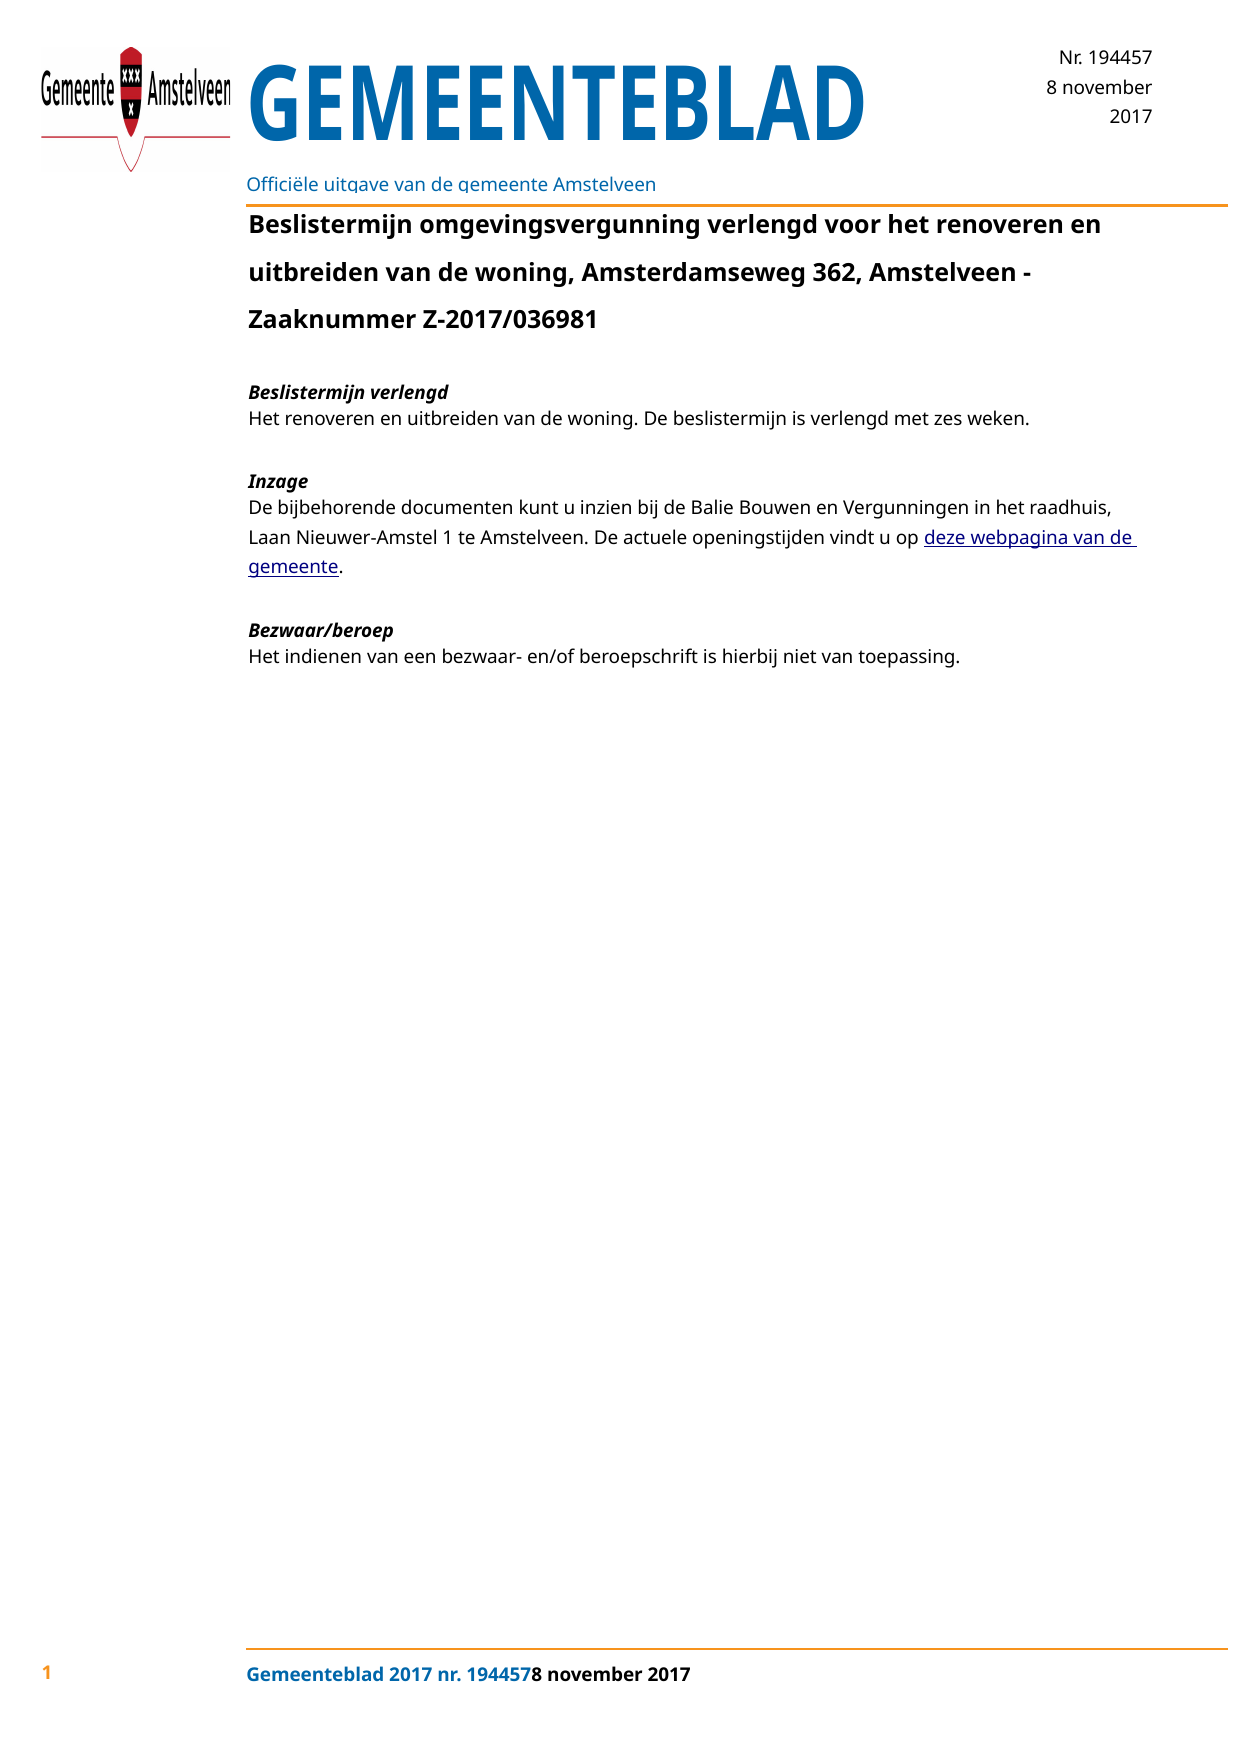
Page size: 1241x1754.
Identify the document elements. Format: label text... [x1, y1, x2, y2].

text Bezwaar/beroep [248, 618, 1152, 643]
picture [41, 47, 231, 172]
text De bijbehorende documenten kunt u inzien bij de Balie Bouwen en Vergunningen in het raadhuis, Laan Nieuwer-Amstel 1 te Amstelveen. De actuele openingstijden vindt u op deze webpagina van de gemeente. [248, 494, 1152, 579]
text Het renoveren en uitbreiden van de woning. De beslistermijn is verlengd met zes weken. [248, 405, 1152, 431]
text Beslistermijn verlengd [248, 379, 1152, 405]
text Beslistermijn omgevingsvergunning verlengd voor het renoveren en uitbreiden van de woning, Amsterdamseweg 362, Amstelveen - Zaaknummer Z-2017/036981 [248, 207, 1152, 336]
text Inzage [248, 469, 1152, 494]
text Het indienen van een bezwaar- en/of beroepschrift is hierbij niet van toepassing. [248, 643, 1152, 669]
